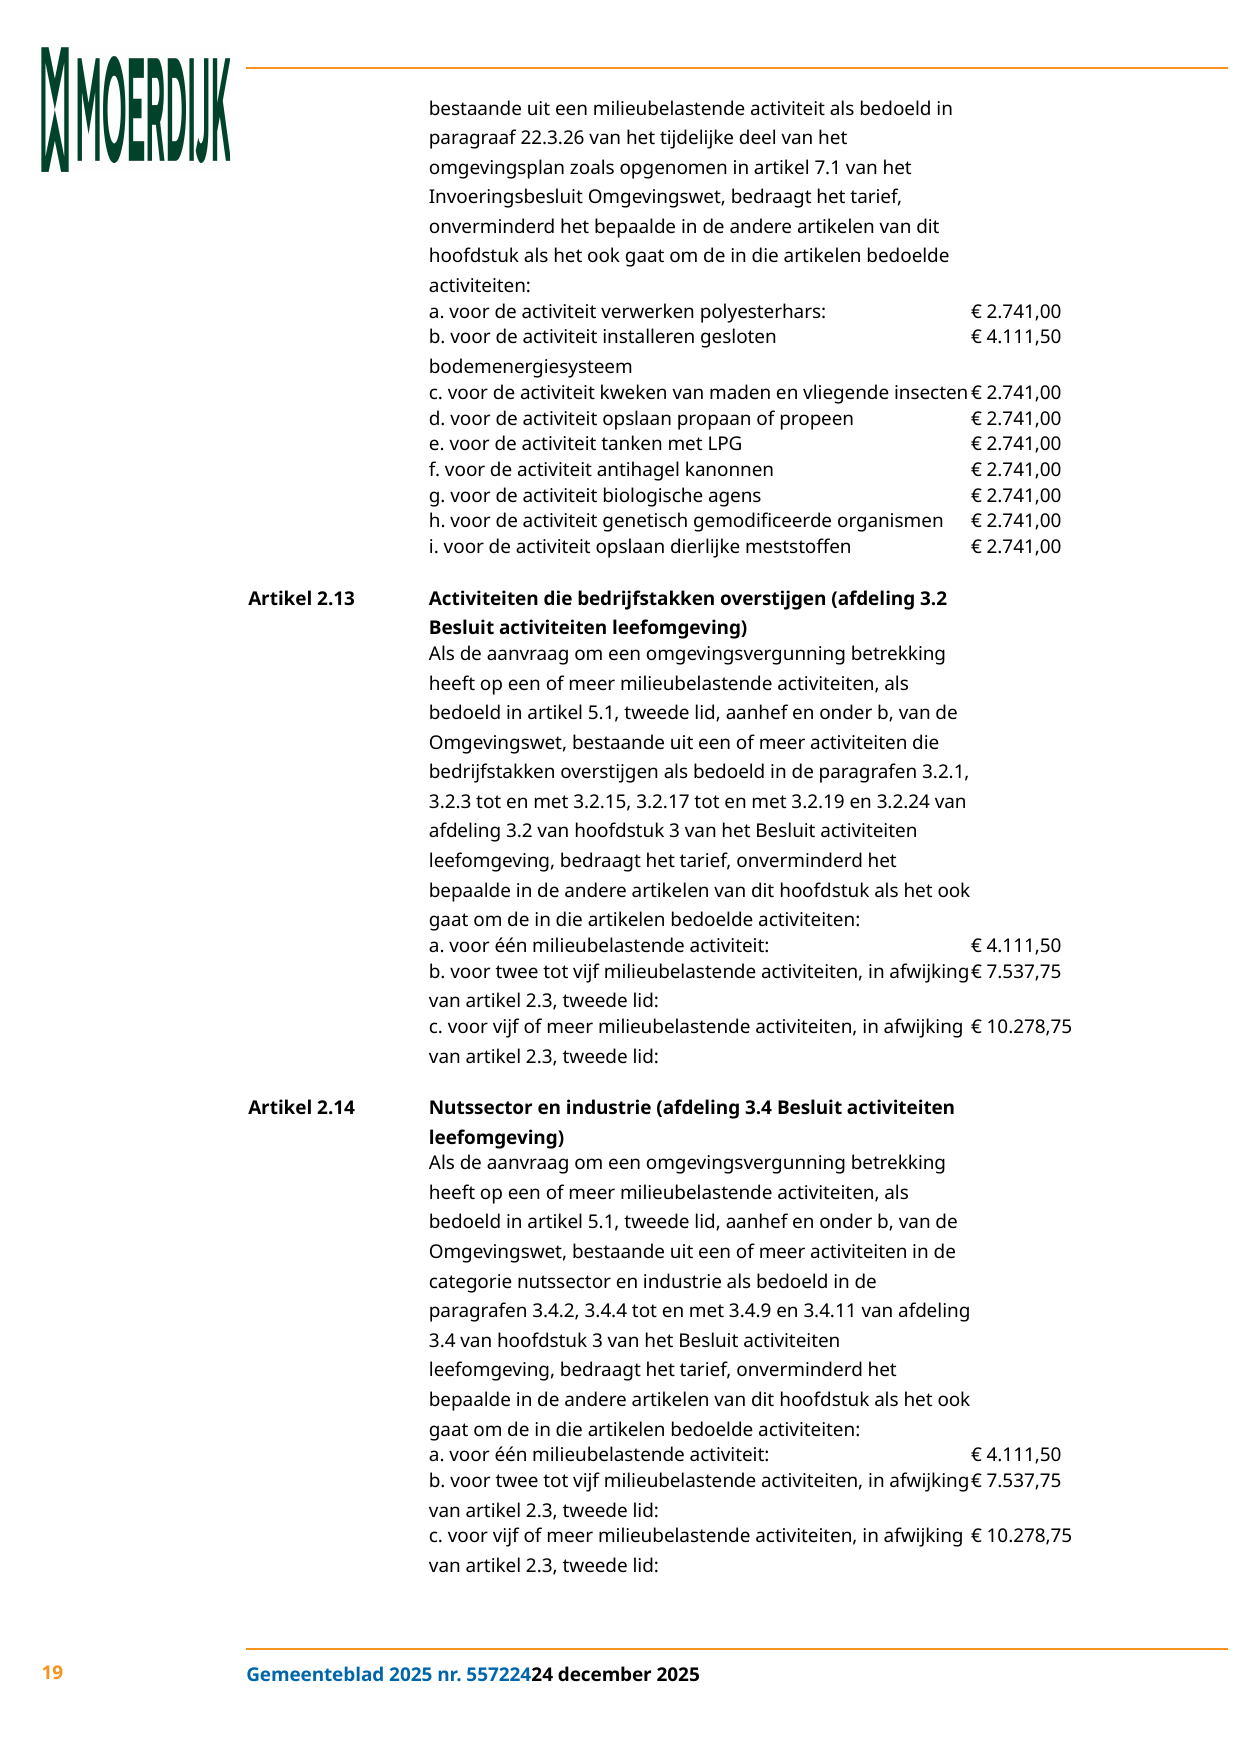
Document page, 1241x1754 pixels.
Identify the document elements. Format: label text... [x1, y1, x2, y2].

table_cell [248, 95, 429, 298]
table_cell Activiteiten die bedrijfstakken overstijgen (afdeling 3.2 Besluit activiteiten leefomgeving) [429, 585, 971, 640]
table_cell € 2.741,00 [971, 405, 1152, 431]
table_cell [248, 482, 429, 508]
table_cell Nutssector en industrie (afdeling 3.4 Besluit activiteiten leefomgeving) [429, 1094, 971, 1149]
table_cell b. voor twee tot vijf milieubelastende activiteiten, in afwijking van artikel 2.3, tweede lid: [429, 1467, 971, 1523]
table_cell c. voor de activiteit kweken van maden en vliegende insecten [429, 379, 971, 405]
table_cell [429, 559, 971, 585]
table_cell c. voor vijf of meer milieubelastende activiteiten, in afwijking van artikel 2.3, tweede lid: [429, 1523, 971, 1578]
table_cell [248, 324, 429, 379]
table_cell € 4.111,50 [971, 932, 1152, 958]
table_cell [248, 405, 429, 431]
table_cell d. voor de activiteit opslaan propaan of propeen [429, 405, 971, 431]
table_cell Als de aanvraag om een omgevingsvergunning betrekking heeft op een of meer milieubelastende activiteiten, als bedoeld in artikel 5.1, tweede lid, aanhef en onder b, van de Omgevingswet, bestaande uit een of meer activiteiten die bedrijfstakken overstijgen als bedoeld in de paragrafen 3.2.1, 3.2.3 tot en met 3.2.15, 3.2.17 tot en met 3.2.19 en 3.2.24 van afdeling 3.2 van hoofdstuk 3 van het Besluit activiteiten leefomgeving, bedraagt het tarief, onverminderd het bepaalde in de andere artikelen van dit hoofdstuk als het ook gaat om de in die artikelen bedoelde activiteiten: [429, 640, 971, 932]
table_cell € 7.537,75 [971, 1467, 1152, 1523]
table_cell [248, 958, 429, 1013]
table_cell a. voor één milieubelastende activiteit: [429, 1442, 971, 1467]
table_cell [429, 1069, 971, 1094]
table_cell [248, 1069, 429, 1094]
table_cell f. voor de activiteit antihagel kanonnen [429, 456, 971, 482]
table_cell € 2.741,00 [971, 456, 1152, 482]
table_cell [248, 379, 429, 405]
table_cell Artikel 2.14 [248, 1094, 429, 1149]
table_cell Artikel 2.13 [248, 585, 429, 640]
table_cell [971, 559, 1152, 585]
table_cell [248, 508, 429, 533]
table_cell e. voor de activiteit tanken met LPG [429, 431, 971, 456]
table_cell [248, 298, 429, 324]
table_cell [971, 1150, 1152, 1442]
table_cell € 7.537,75 [971, 958, 1152, 1013]
table_cell € 2.741,00 [971, 482, 1152, 508]
table_cell € 2.741,00 [971, 508, 1152, 533]
table_cell [971, 1069, 1152, 1094]
table_cell € 2.741,00 [971, 379, 1152, 405]
table_cell [971, 95, 1152, 298]
table_cell € 2.741,00 [971, 431, 1152, 456]
table_cell € 2.741,00 [971, 298, 1152, 324]
table_cell [248, 1467, 429, 1523]
table_cell c. voor vijf of meer milieubelastende activiteiten, in afwijking van artikel 2.3, tweede lid: [429, 1013, 971, 1068]
table_cell [248, 932, 429, 958]
table_cell bestaande uit een milieubelastende activiteit als bedoeld in paragraaf 22.3.26 van het tijdelijke deel van het omgevingsplan zoals opgenomen in artikel 7.1 van het Invoeringsbesluit Omgevingswet, bedraagt het tarief, onverminderd het bepaalde in de andere artikelen van dit hoofdstuk als het ook gaat om de in die artikelen bedoelde activiteiten: [429, 95, 971, 298]
table_cell [248, 534, 429, 559]
table_cell [971, 1578, 1152, 1604]
table_cell [429, 1578, 971, 1604]
table_cell € 2.741,00 [971, 534, 1152, 559]
table_cell [248, 1442, 429, 1467]
table_cell b. voor de activiteit installeren gesloten bodemenergiesysteem [429, 324, 971, 379]
table_cell [248, 1523, 429, 1578]
table_cell [248, 1578, 429, 1604]
table_cell € 4.111,50 [971, 324, 1152, 379]
table_cell [971, 1094, 1152, 1149]
table_cell h. voor de activiteit genetisch gemodificeerde organismen [429, 508, 971, 533]
table_cell [248, 1150, 429, 1442]
table_cell [971, 585, 1152, 640]
table_cell [248, 1013, 429, 1068]
table_cell [248, 559, 429, 585]
table_cell € 10.278,75 [971, 1523, 1152, 1578]
table_cell g. voor de activiteit biologische agens [429, 482, 971, 508]
table_cell [248, 640, 429, 932]
table_cell [248, 456, 429, 482]
table_cell b. voor twee tot vijf milieubelastende activiteiten, in afwijking van artikel 2.3, tweede lid: [429, 958, 971, 1013]
table_cell a. voor de activiteit verwerken polyesterhars: [429, 298, 971, 324]
table_cell [971, 640, 1152, 932]
table_cell [248, 431, 429, 456]
table_cell i. voor de activiteit opslaan dierlijke meststoffen [429, 534, 971, 559]
table_cell a. voor één milieubelastende activiteit: [429, 932, 971, 958]
table_cell € 10.278,75 [971, 1013, 1152, 1068]
table_cell Als de aanvraag om een omgevingsvergunning betrekking heeft op een of meer milieubelastende activiteiten, als bedoeld in artikel 5.1, tweede lid, aanhef en onder b, van de Omgevingswet, bestaande uit een of meer activiteiten in de categorie nutssector en industrie als bedoeld in de paragrafen 3.4.2, 3.4.4 tot en met 3.4.9 en 3.4.11 van afdeling 3.4 van hoofdstuk 3 van het Besluit activiteiten leefomgeving, bedraagt het tarief, onverminderd het bepaalde in de andere artikelen van dit hoofdstuk als het ook gaat om de in die artikelen bedoelde activiteiten: [429, 1150, 971, 1442]
picture [41, 47, 231, 172]
table_cell € 4.111,50 [971, 1442, 1152, 1467]
